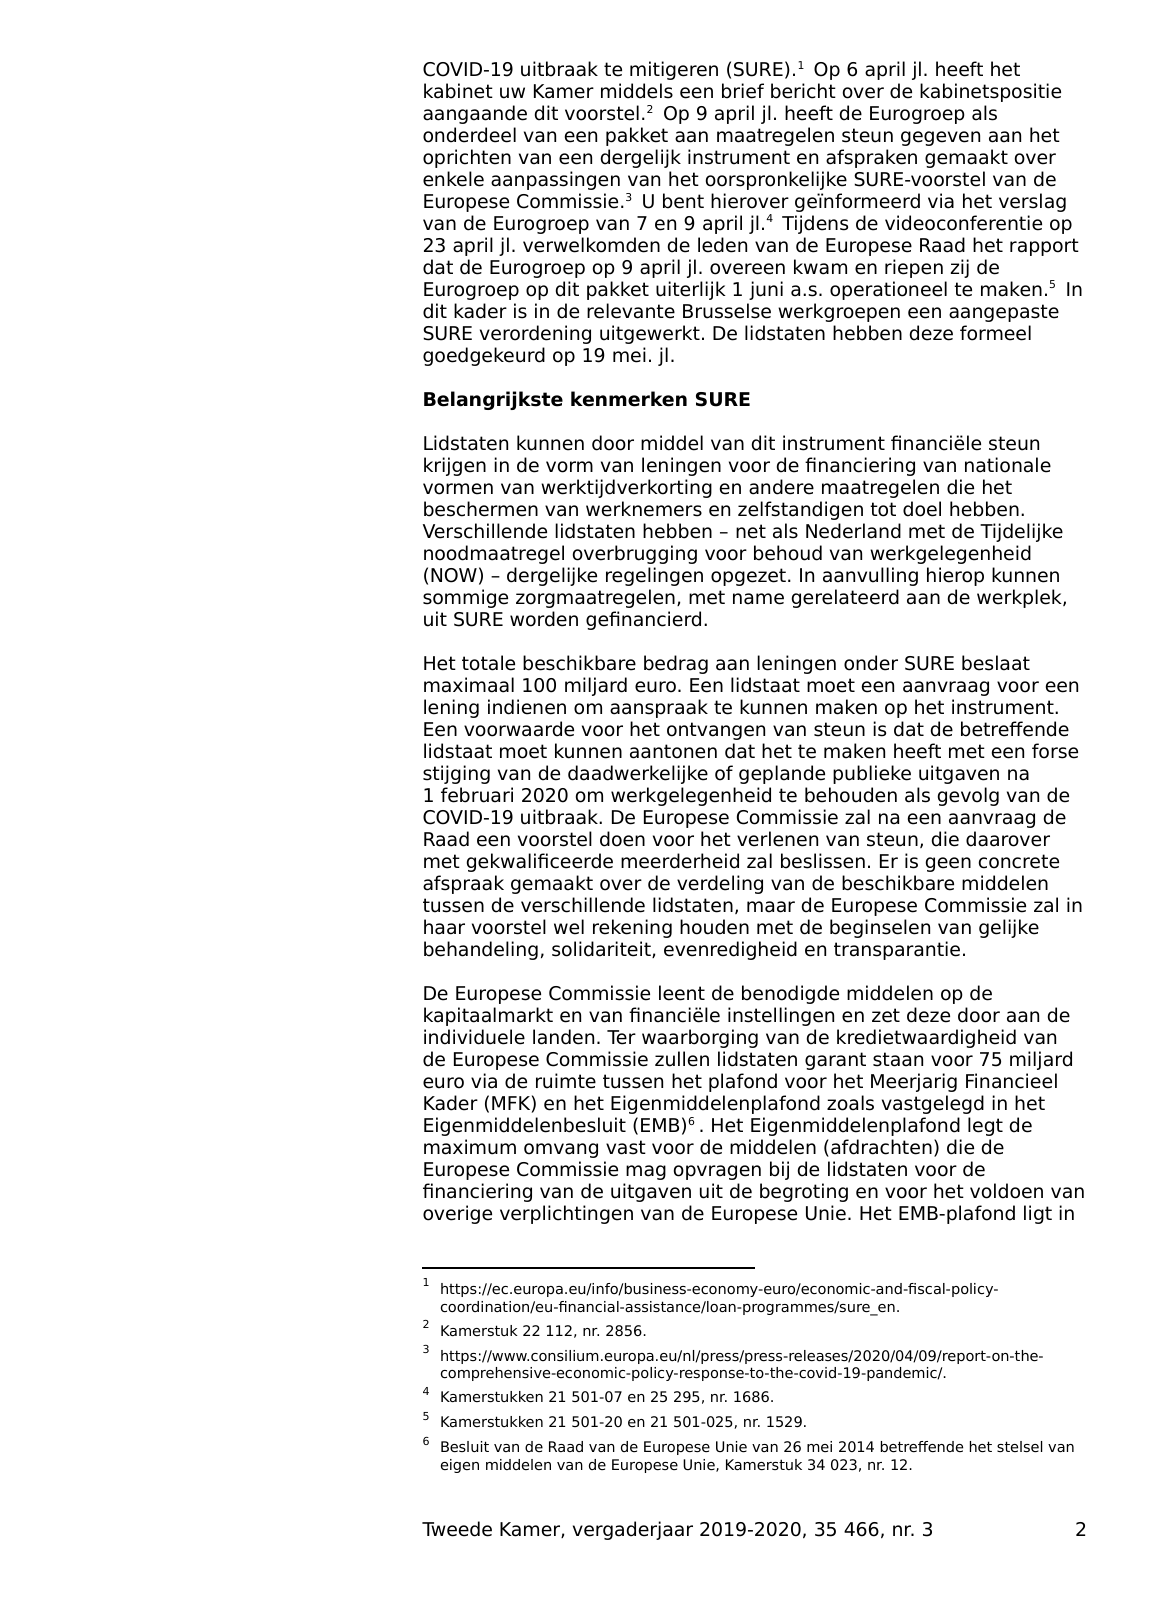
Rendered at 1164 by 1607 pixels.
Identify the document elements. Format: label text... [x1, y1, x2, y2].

text Besluit van de Raad van de Europese Unie van 26 mei 2014 betreffende het stelsel van eigen middelen van de Europese Unie, Kamerstuk 34 023, nr. 12. [422, 1435, 1087, 1474]
text De Europese Commissie leent de benodigde middelen op de kapitaalmarkt en van financiële instellingen en zet deze door aan de individuele landen. Ter waarborging van de kredietwaardigheid van de Europese Commissie zullen lidstaten garant staan voor 75 miljard euro via de ruimte tussen het plafond voor het Meerjarig Financieel Kader (MFK) en het Eigenmiddelenplafond zoals vastgelegd in het Eigenmiddelenbesluit (EMB). Het Eigenmiddelenplafond legt de maximum omvang vast voor de middelen (afdrachten) die de Europese Commissie mag opvragen bij de lidstaten voor de financiering van de uitgaven uit de begroting en voor het voldoen van overige verplichtingen van de Europese Unie. Het EMB-plafond ligt in [422, 983, 1087, 1225]
text https://ec.europa.eu/info/business-economy-euro/economic-and-fiscal-policy-coordination/eu-financial-assistance/loan-programmes/sure_en. [422, 1277, 1087, 1316]
text Het totale beschikbare bedrag aan leningen onder SURE beslaat maximaal 100 miljard euro. Een lidstaat moet een aanvraag voor een lening indienen om aanspraak te kunnen maken op het instrument. Een voorwaarde voor het ontvangen van steun is dat de betreffende lidstaat moet kunnen aantonen dat het te maken heeft met een forse stijging van de daadwerkelijke of geplande publieke uitgaven na 1 februari 2020 om werkgelegenheid te behouden als gevolg van de COVID-19 uitbraak. De Europese Commissie zal na een aanvraag de Raad een voorstel doen voor het verlenen van steun, die daarover met gekwalificeerde meerderheid zal beslissen. Er is geen concrete afspraak gemaakt over de verdeling van de beschikbare middelen tussen de verschillende lidstaten, maar de Europese Commissie zal in haar voorstel wel rekening houden met de beginselen van gelijke behandeling, solidariteit, evenredigheid en transparantie. [422, 653, 1087, 961]
text Kamerstukken 21 501-20 en 21 501-025, nr. 1529. [422, 1410, 1087, 1432]
text Kamerstukken 21 501-07 en 25 295, nr. 1686. [422, 1385, 1087, 1407]
text COVID-19 uitbraak te mitigeren (SURE). Op 6 april jl. heeft het kabinet uw Kamer middels een brief bericht over de kabinetspositie aangaande dit voorstel. Op 9 april jl. heeft de Eurogroep als onderdeel van een pakket aan maatregelen steun gegeven aan het oprichten van een dergelijk instrument en afspraken gemaakt over enkele aanpassingen van het oorspronkelijke SURE-voorstel van de Europese Commissie. U bent hierover geïnformeerd via het verslag van de Eurogroep van 7 en 9 april jl. Tijdens de videoconferentie op 23 april jl. verwelkomden de leden van de Europese Raad het rapport dat de Eurogroep op 9 april jl. overeen kwam en riepen zij de Eurogroep op dit pakket uiterlijk 1 juni a.s. operationeel te maken. In dit kader is in de relevante Brusselse werkgroepen een aangepaste SURE verordening uitgewerkt. De lidstaten hebben deze formeel goedgekeurd op 19 mei. jl. [422, 59, 1087, 367]
text Lidstaten kunnen door middel van dit instrument financiële steun krijgen in de vorm van leningen voor de financiering van nationale vormen van werktijdverkorting en andere maatregelen die het beschermen van werknemers en zelfstandigen tot doel hebben. Verschillende lidstaten hebben – net als Nederland met de Tijdelijke noodmaatregel overbrugging voor behoud van werkgelegenheid (NOW) – dergelijke regelingen opgezet. In aanvulling hierop kunnen sommige zorgmaatregelen, met name gerelateerd aan de werkplek, uit SURE worden gefinancierd. [422, 433, 1087, 631]
subtitle Belangrijkste kenmerken SURE [422, 389, 1087, 411]
text Kamerstuk 22 112, nr. 2856. [422, 1318, 1087, 1341]
text https://www.consilium.europa.eu/nl/press/press-releases/2020/04/09/report-on-the-comprehensive-economic-policy-response-to-the-covid-19-pandemic/. [422, 1343, 1087, 1382]
